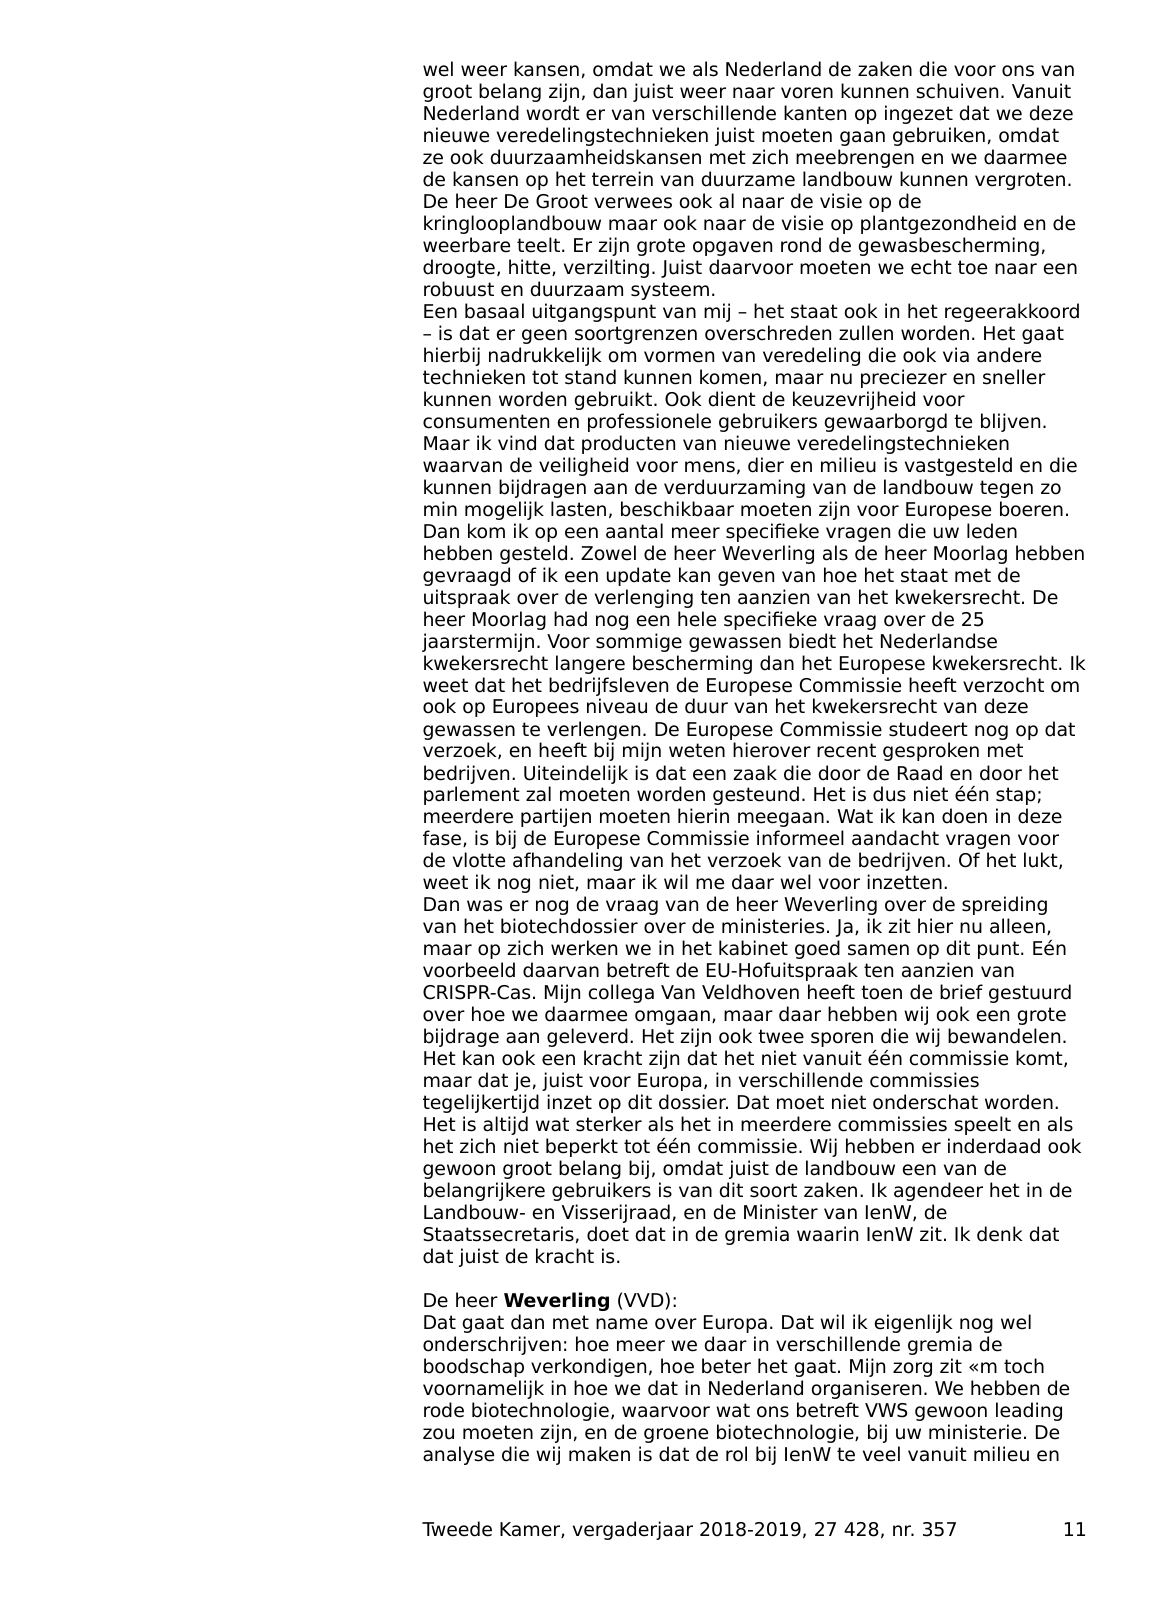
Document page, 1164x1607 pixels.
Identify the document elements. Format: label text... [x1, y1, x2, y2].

text Een basaal uitgangspunt van mij – het staat ook in het regeerakkoord – is dat er geen soortgrenzen overschreden zullen worden. Het gaat hierbij nadrukkelijk om vormen van veredeling die ook via andere technieken tot stand kunnen komen, maar nu preciezer en sneller kunnen worden gebruikt. Ook dient de keuzevrijheid voor consumenten en professionele gebruikers gewaarborgd te blijven. Maar ik vind dat producten van nieuwe veredelingstechnieken waarvan de veiligheid voor mens, dier en milieu is vastgesteld en die kunnen bijdragen aan de verduurzaming van de landbouw tegen zo min mogelijk lasten, beschikbaar moeten zijn voor Europese boeren. [422, 301, 1087, 521]
text Dan kom ik op een aantal meer specifieke vragen die uw leden hebben gesteld. Zowel de heer Weverling als de heer Moorlag hebben gevraagd of ik een update kan geven van hoe het staat met de uitspraak over de verlenging ten aanzien van het kwekersrecht. De heer Moorlag had nog een hele specifieke vraag over de 25 jaarstermijn. Voor sommige gewassen biedt het Nederlandse kwekersrecht langere bescherming dan het Europese kwekersrecht. Ik weet dat het bedrijfsleven de Europese Commissie heeft verzocht om ook op Europees niveau de duur van het kwekersrecht van deze gewassen te verlengen. De Europese Commissie studeert nog op dat verzoek, en heeft bij mijn weten hierover recent gesproken met bedrijven. Uiteindelijk is dat een zaak die door de Raad en door het parlement zal moeten worden gesteund. Het is dus niet één stap; meerdere partijen moeten hierin meegaan. Wat ik kan doen in deze fase, is bij de Europese Commissie informeel aandacht vragen voor de vlotte afhandeling van het verzoek van de bedrijven. Of het lukt, weet ik nog niet, maar ik wil me daar wel voor inzetten. [422, 521, 1087, 894]
text De heer Weverling (VVD): [422, 1290, 1087, 1312]
text Dat gaat dan met name over Europa. Dat wil ik eigenlijk nog wel onderschrijven: hoe meer we daar in verschillende gremia de boodschap verkondigen, hoe beter het gaat. Mijn zorg zit «m toch voornamelijk in hoe we dat in Nederland organiseren. We hebben de rode biotechnologie, waarvoor wat ons betreft VWS gewoon leading zou moeten zijn, en de groene biotechnologie, bij uw ministerie. De analyse die wij maken is dat de rol bij IenW te veel vanuit milieu en [422, 1312, 1087, 1466]
text Dan was er nog de vraag van de heer Weverling over de spreiding van het biotechdossier over de ministeries. Ja, ik zit hier nu alleen, maar op zich werken we in het kabinet goed samen op dit punt. Eén voorbeeld daarvan betreft de EU-Hofuitspraak ten aanzien van CRISPR-Cas. Mijn collega Van Veldhoven heeft toen de brief gestuurd over hoe we daarmee omgaan, maar daar hebben wij ook een grote bijdrage aan geleverd. Het zijn ook twee sporen die wij bewandelen. Het kan ook een kracht zijn dat het niet vanuit één commissie komt, maar dat je, juist voor Europa, in verschillende commissies tegelijkertijd inzet op dit dossier. Dat moet niet onderschat worden. Het is altijd wat sterker als het in meerdere commissies speelt en als het zich niet beperkt tot één commissie. Wij hebben er inderdaad ook gewoon groot belang bij, omdat juist de landbouw een van de belangrijkere gebruikers is van dit soort zaken. Ik agendeer het in de Landbouw- en Visserijraad, en de Minister van IenW, de Staatssecretaris, doet dat in de gremia waarin IenW zit. Ik denk dat dat juist de kracht is. [422, 894, 1087, 1268]
text wel weer kansen, omdat we als Nederland de zaken die voor ons van groot belang zijn, dan juist weer naar voren kunnen schuiven. Vanuit Nederland wordt er van verschillende kanten op ingezet dat we deze nieuwe veredelingstechnieken juist moeten gaan gebruiken, omdat ze ook duurzaamheidskansen met zich meebrengen en we daarmee de kansen op het terrein van duurzame landbouw kunnen vergroten. De heer De Groot verwees ook al naar de visie op de kringlooplandbouw maar ook naar de visie op plantgezondheid en de weerbare teelt. Er zijn grote opgaven rond de gewasbescherming, droogte, hitte, verzilting. Juist daarvoor moeten we echt toe naar een robuust en duurzaam systeem. [422, 59, 1087, 301]
